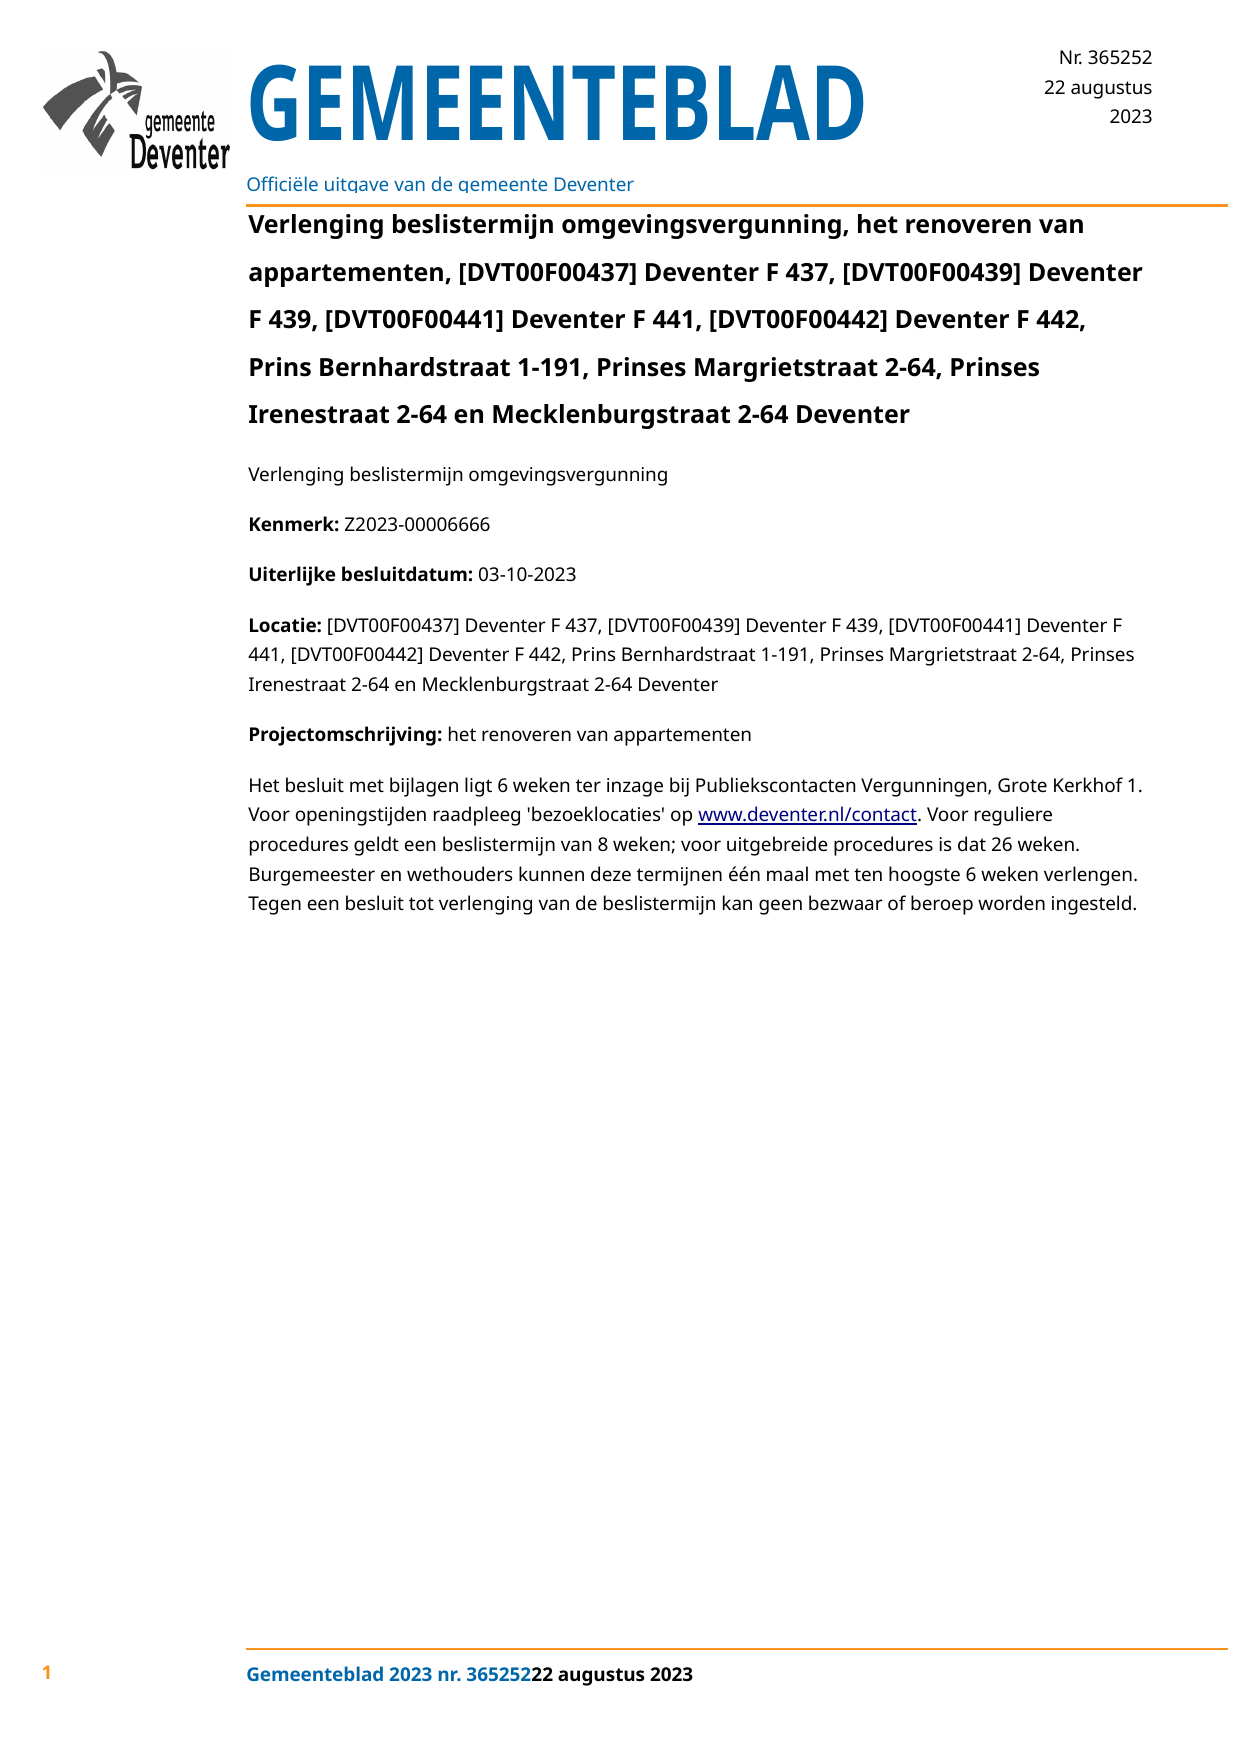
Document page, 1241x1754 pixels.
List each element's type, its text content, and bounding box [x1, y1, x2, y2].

text Locatie: [DVT00F00437] Deventer F 437, [DVT00F00439] Deventer F 439, [DVT00F00441] Deventer F 441, [DVT00F00442] Deventer F 442, Prins Bernhardstraat 1-191, Prinses Margrietstraat 2-64, Prinses Irenestraat 2-64 en Mecklenburgstraat 2-64 Deventer [248, 612, 1152, 697]
text Uiterlijke besluitdatum: 03-10-2023 [248, 562, 1152, 587]
text Projectomschrijving: het renoveren van appartementen [248, 722, 1152, 747]
text Het besluit met bijlagen ligt 6 weken ter inzage bij Publiekscontacten Vergunningen, Grote Kerkhof 1. Voor openingstijden raadpleeg 'bezoeklocaties' op www.deventer.nl/contact. Voor reguliere procedures geldt een beslistermijn van 8 weken; voor uitgebreide procedures is dat 26 weken. Burgemeester en wethouders kunnen deze termijnen één maal met ten hoogste 6 weken verlengen. Tegen een besluit tot verlenging van de beslistermijn kan geen bezwaar of beroep worden ingesteld. [248, 772, 1152, 916]
text Kenmerk: Z2023-00006666 [248, 511, 1152, 537]
text Verlenging beslistermijn omgevingsvergunning [248, 461, 1152, 486]
picture [41, 47, 231, 172]
text Verlenging beslistermijn omgevingsvergunning, het renoveren van appartementen, [DVT00F00437] Deventer F 437, [DVT00F00439] Deventer F 439, [DVT00F00441] Deventer F 441, [DVT00F00442] Deventer F 442, Prins Bernhardstraat 1-191, Prinses Margrietstraat 2-64, Prinses Irenestraat 2-64 en Mecklenburgstraat 2-64 Deventer [248, 207, 1152, 431]
